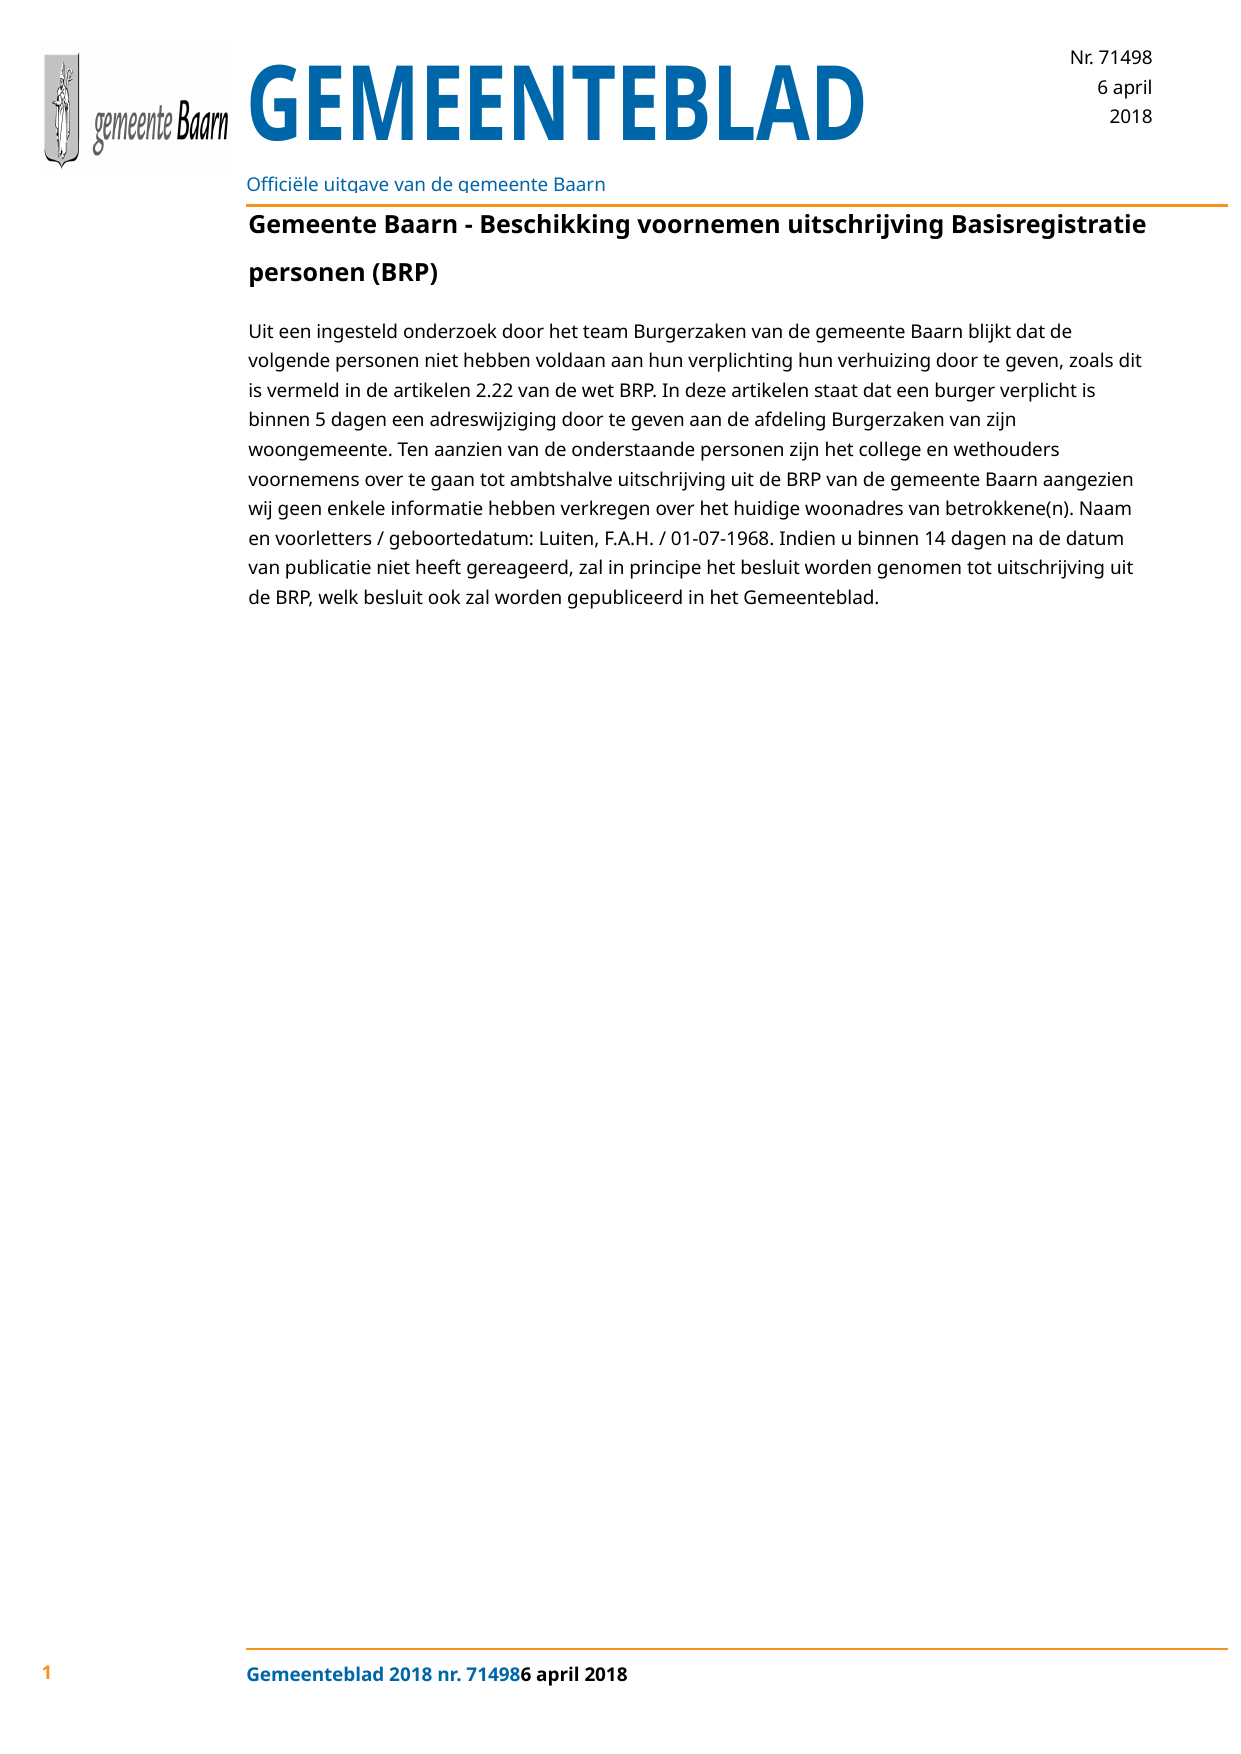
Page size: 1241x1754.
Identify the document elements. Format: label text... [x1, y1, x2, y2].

picture [41, 47, 231, 172]
text Gemeente Baarn - Beschikking voornemen uitschrijving Basisregistratie personen (BRP) [248, 207, 1152, 288]
text Uit een ingesteld onderzoek door het team Burgerzaken van de gemeente Baarn blijkt dat de volgende personen niet hebben voldaan aan hun verplichting hun verhuizing door te geven, zoals dit is vermeld in de artikelen 2.22 van de wet BRP. In deze artikelen staat dat een burger verplicht is binnen 5 dagen een adreswijziging door te geven aan de afdeling Burgerzaken van zijn woongemeente. Ten aanzien van de onderstaande personen zijn het college en wethouders voornemens over te gaan tot ambtshalve uitschrijving uit de BRP van de gemeente Baarn aangezien wij geen enkele informatie hebben verkregen over het huidige woonadres van betrokkene(n). Naam en voorletters / geboortedatum: Luiten, F.A.H. / 01-07-1968. Indien u binnen 14 dagen na de datum van publicatie niet heeft gereageerd, zal in principe het besluit worden genomen tot uitschrijving uit de BRP, welk besluit ook zal worden gepubliceerd in het Gemeenteblad. [248, 318, 1152, 610]
